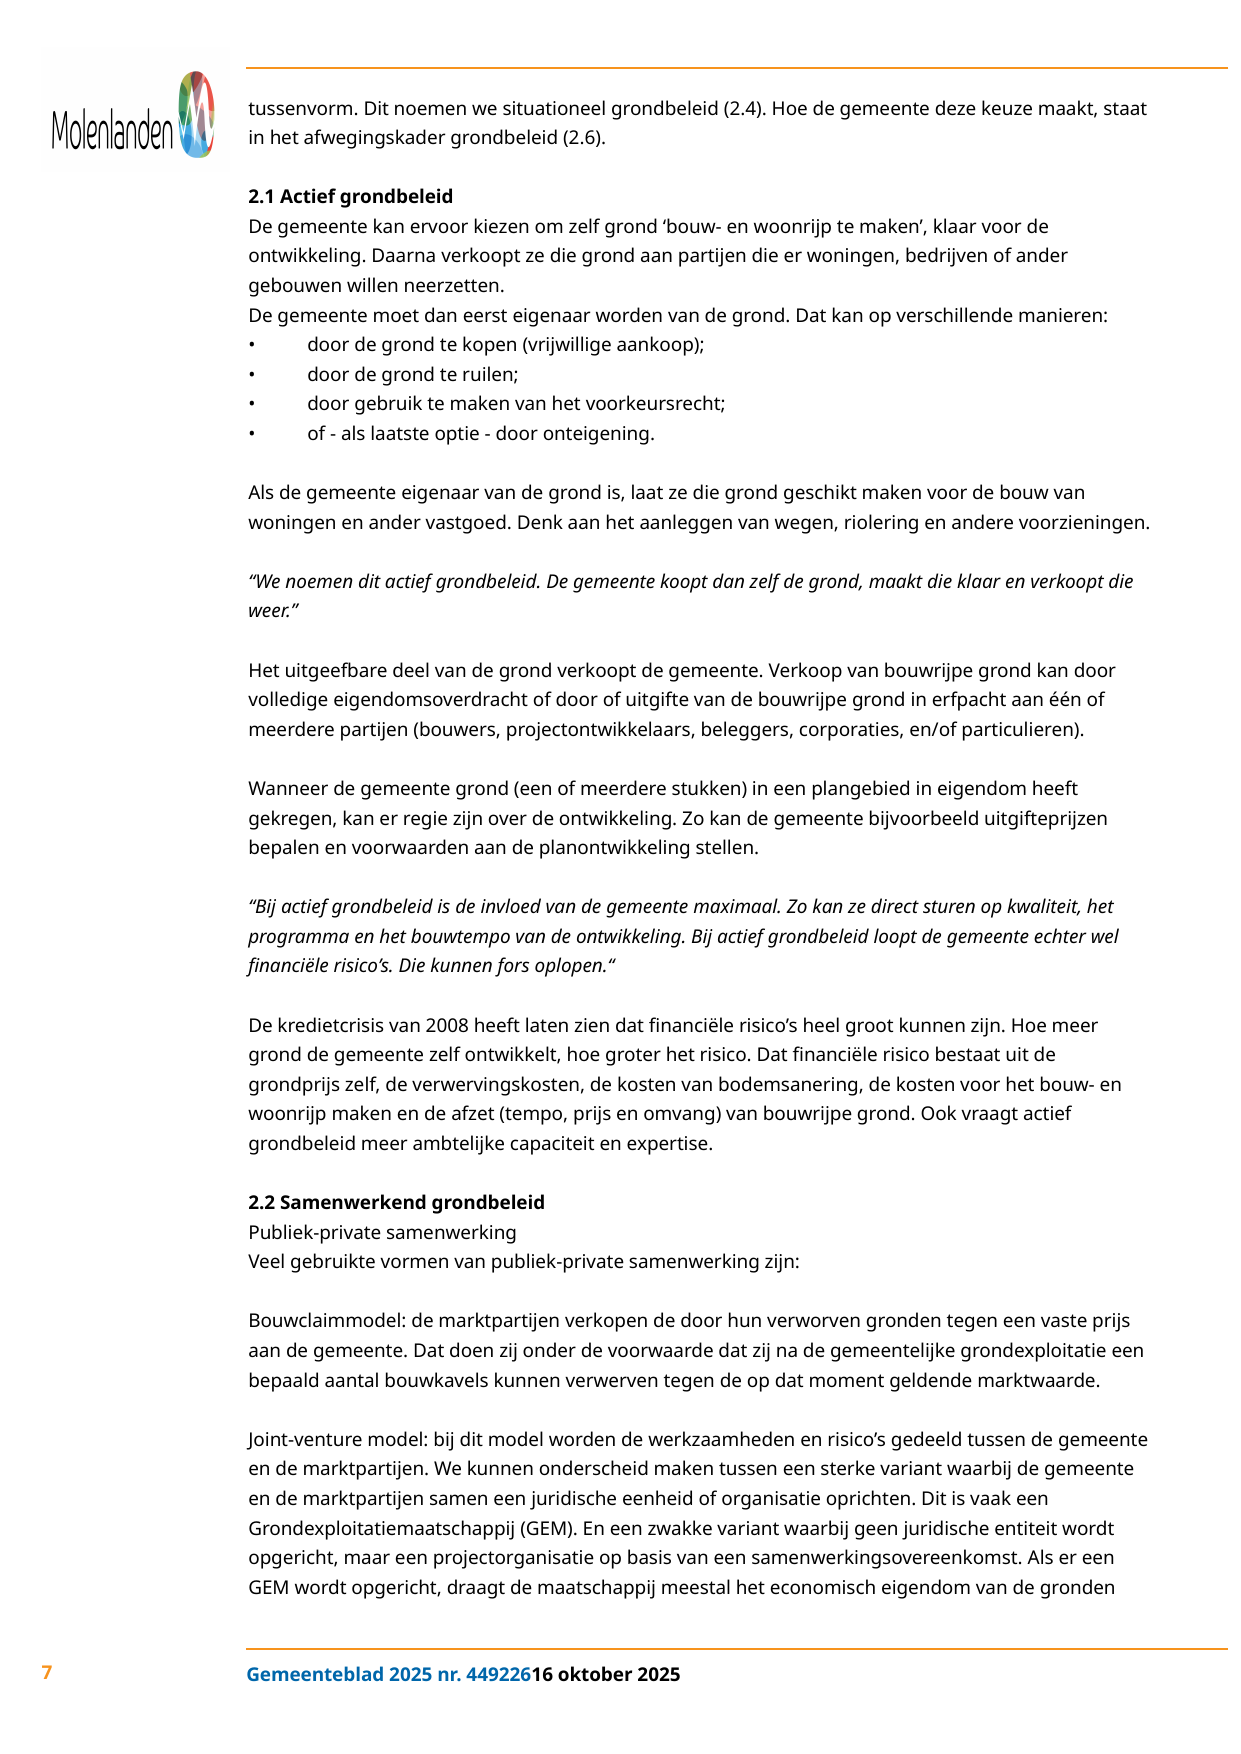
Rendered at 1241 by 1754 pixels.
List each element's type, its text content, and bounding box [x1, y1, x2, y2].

list door gebruik te maken van het voorkeursrecht; [248, 391, 1152, 416]
list of - als laatste optie - door onteigening. [248, 420, 1152, 446]
list door de grond te kopen (vrijwillige aankoop); [248, 331, 1152, 357]
text De gemeente moet dan eerst eigenaar worden van de grond. Dat kan op verschillende manieren: [248, 302, 1152, 328]
text tussenvorm. Dit noemen we situationeel grondbeleid (2.4). Hoe de gemeente deze keuze maakt, staat in het afwegingskader grondbeleid (2.6). [248, 95, 1152, 150]
text Veel gebruikte vormen van publiek-private samenwerking zijn: [248, 1248, 1152, 1274]
text Bouwclaimmodel: de marktpartijen verkopen de door hun verworven gronden tegen een vaste prijs aan de gemeente. Dat doen zij onder de voorwaarde dat zij na de gemeentelijke grondexploitatie een bepaald aantal bouwkavels kunnen verwerven tegen de op dat moment geldende marktwaarde. [248, 1308, 1152, 1393]
text Wanneer de gemeente grond (een of meerdere stukken) in een plangebied in eigendom heeft gekregen, kan er regie zijn over de ontwikkeling. Zo kan de gemeente bijvoorbeeld uitgifteprijzen bepalen en voorwaarden aan de planontwikkeling stellen. [248, 775, 1152, 860]
text Joint-venture model: bij dit model worden de werkzaamheden en risico’s gedeeld tussen de gemeente en de marktpartijen. We kunnen onderscheid maken tussen een sterke variant waarbij de gemeente en de marktpartijen samen een juridische eenheid of organisatie oprichten. Dit is vaak een Grondexploitatiemaatschappij (GEM). En een zwakke variant waarbij geen juridische entiteit wordt opgericht, maar een projectorganisatie op basis van een samenwerkingsovereenkomst. Als er een GEM wordt opgericht, draagt de maatschappij meestal het economisch eigendom van de gronden [248, 1426, 1152, 1600]
text “Bij actief grondbeleid is de invloed van de gemeente maximaal. Zo kan ze direct sturen op kwaliteit, het programma en het bouwtempo van de ontwikkeling. Bij actief grondbeleid loopt de gemeente echter wel financiële risico’s. Die kunnen fors oplopen.“ [248, 893, 1152, 978]
text Publiek-private samenwerking [248, 1219, 1152, 1245]
picture [41, 47, 231, 172]
text “We noemen dit actief grondbeleid. De gemeente koopt dan zelf de grond, maakt die klaar en verkoopt die weer.” [248, 568, 1152, 623]
list door de grond te ruilen; [248, 361, 1152, 387]
text 2.2 Samenwerkend grondbeleid [248, 1189, 1152, 1215]
text 2.1 Actief grondbeleid [248, 183, 1152, 209]
text De kredietcrisis van 2008 heeft laten zien dat financiële risico’s heel groot kunnen zijn. Hoe meer grond de gemeente zelf ontwikkelt, hoe groter het risico. Dat financiële risico bestaat uit de grondprijs zelf, de verwervingskosten, de kosten van bodemsanering, de kosten voor het bouw- en woonrijp maken en de afzet (tempo, prijs en omvang) van bouwrijpe grond. Ook vraagt actief grondbeleid meer ambtelijke capaciteit en expertise. [248, 1012, 1152, 1156]
text De gemeente kan ervoor kiezen om zelf grond ‘bouw- en woonrijp te maken’, klaar voor de ontwikkeling. Daarna verkoopt ze die grond aan partijen die er woningen, bedrijven of ander gebouwen willen neerzetten. [248, 213, 1152, 298]
text Als de gemeente eigenaar van de grond is, laat ze die grond geschikt maken voor de bouw van woningen en ander vastgoed. Denk aan het aanleggen van wegen, riolering en andere voorzieningen. [248, 479, 1152, 535]
text Het uitgeefbare deel van de grond verkoopt de gemeente. Verkoop van bouwrijpe grond kan door volledige eigendomsoverdracht of door of uitgifte van de bouwrijpe grond in erfpacht aan één of meerdere partijen (bouwers, projectontwikkelaars, beleggers, corporaties, en/of particulieren). [248, 657, 1152, 742]
